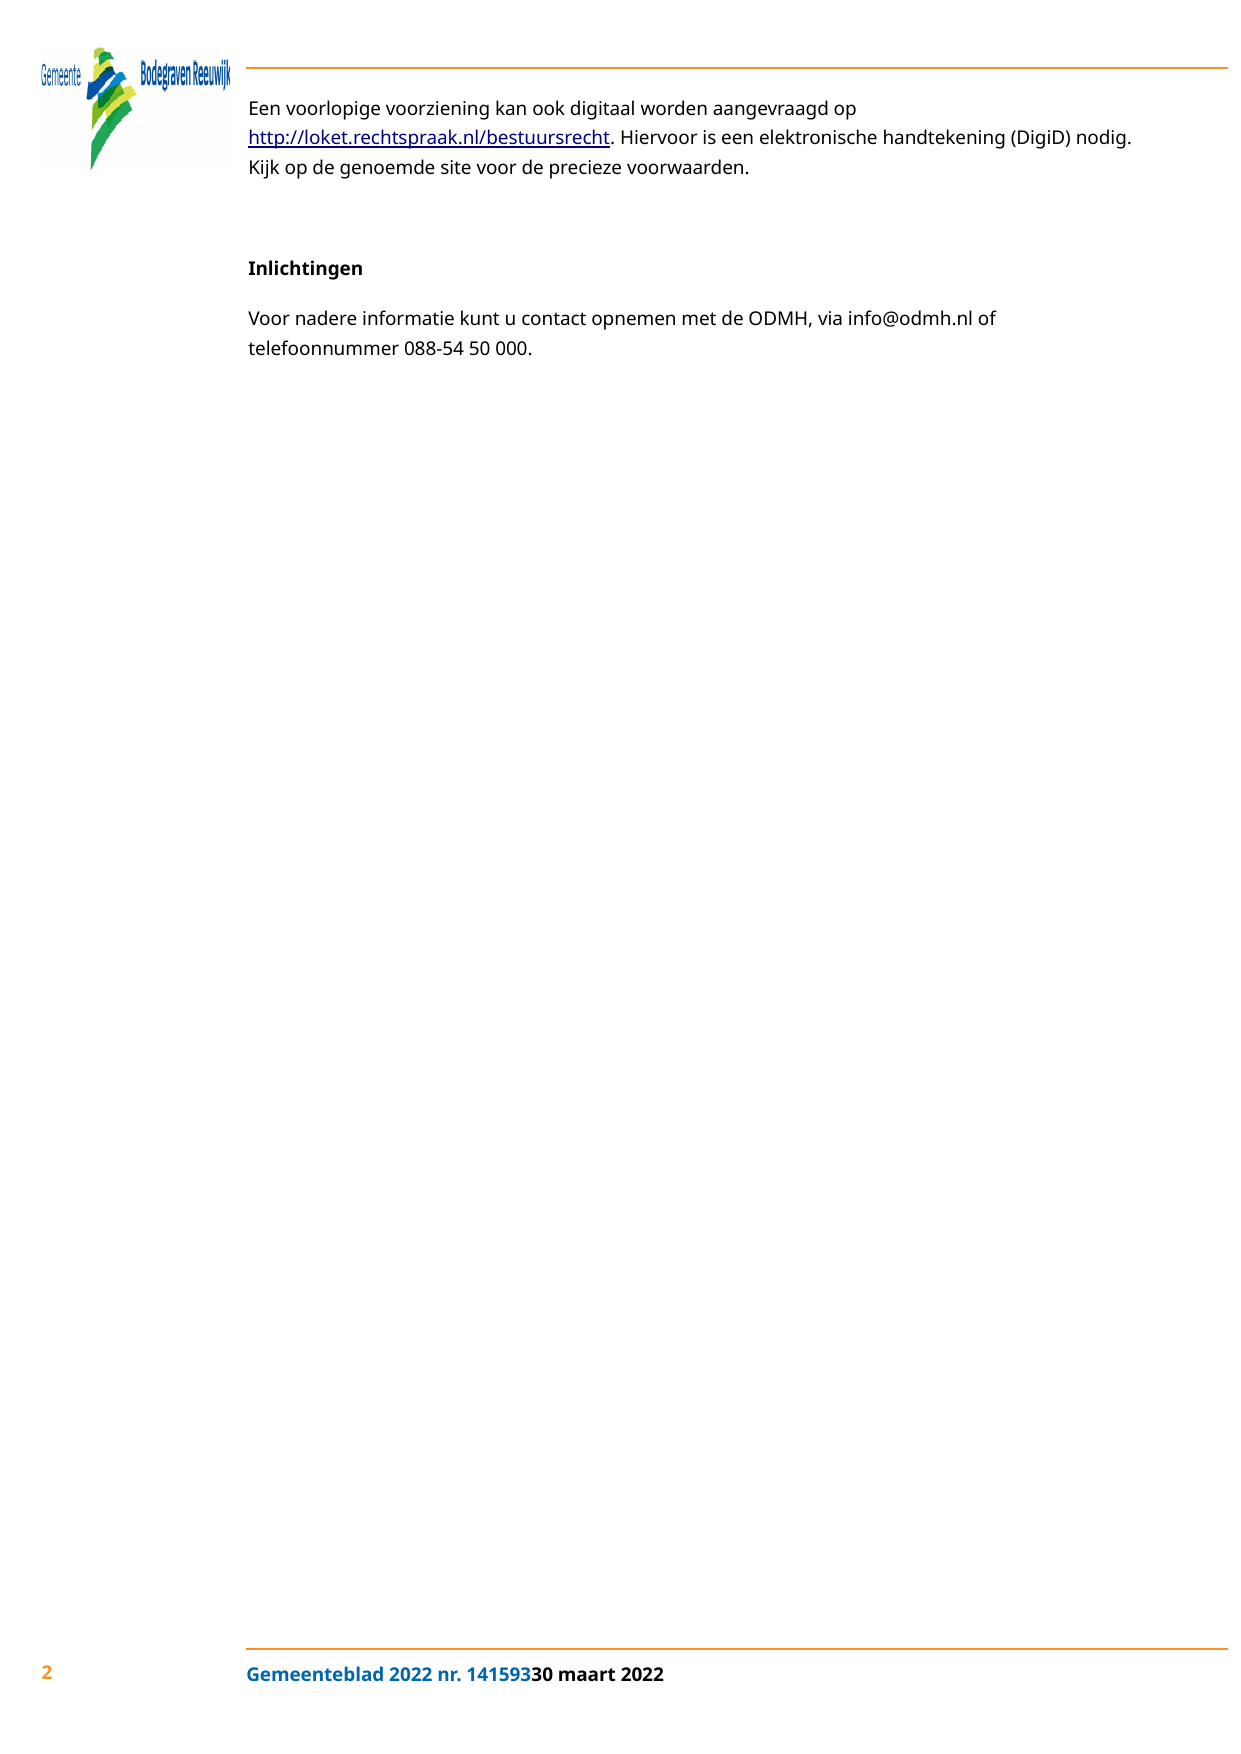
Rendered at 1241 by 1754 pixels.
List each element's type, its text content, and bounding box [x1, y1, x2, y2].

text Inlichtingen [248, 255, 1152, 281]
picture [41, 47, 231, 172]
text Voor nadere informatie kunt u contact opnemen met de ODMH, via info@odmh.nl of telefoonnummer 088-54 50 000. [248, 305, 1152, 361]
text Een voorlopige voorziening kan ook digitaal worden aangevraagd op http://loket.rechtspraak.nl/bestuursrecht. Hiervoor is een elektronische handtekening (DigiD) nodig. Kijk op de genoemde site voor de precieze voorwaarden. [248, 95, 1152, 180]
